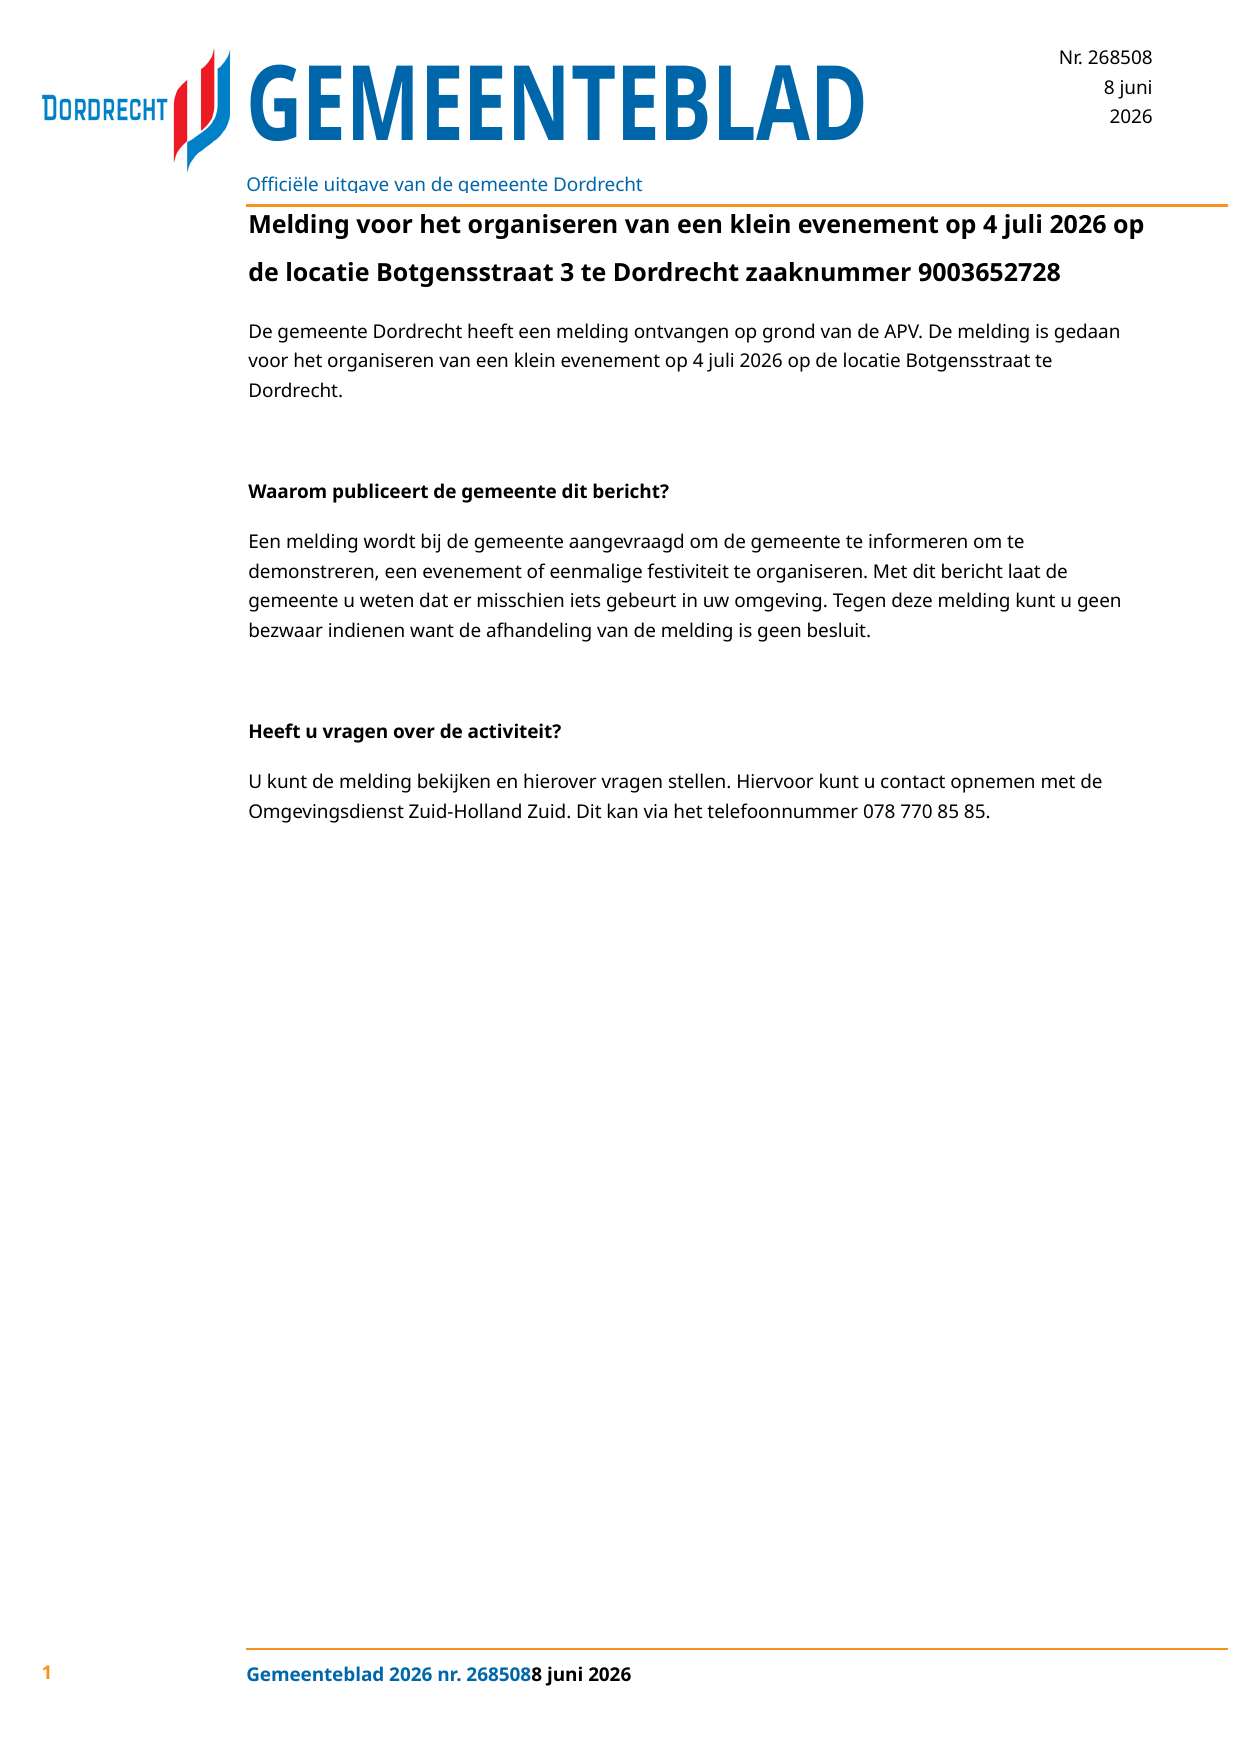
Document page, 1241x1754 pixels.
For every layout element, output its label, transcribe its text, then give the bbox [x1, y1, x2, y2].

text U kunt de melding bekijken en hierover vragen stellen. Hiervoor kunt u contact opnemen met de Omgevingsdienst Zuid-Holland Zuid. Dit kan via het telefoonnummer 078 770 85 85. [248, 768, 1152, 824]
text Waarom publiceert de gemeente dit bericht? [248, 478, 1152, 504]
text Een melding wordt bij de gemeente aangevraagd om de gemeente te informeren om te demonstreren, een evenement of eenmalige festiviteit te organiseren. Met dit bericht laat de gemeente u weten dat er misschien iets gebeurt in uw omgeving. Tegen deze melding kunt u geen bezwaar indienen want de afhandeling van de melding is geen besluit. [248, 528, 1152, 643]
picture [41, 47, 231, 172]
text Melding voor het organiseren van een klein evenement op 4 juli 2026 op de locatie Botgensstraat 3 te Dordrecht zaaknummer 9003652728 [248, 207, 1152, 288]
text De gemeente Dordrecht heeft een melding ontvangen op grond van de APV. De melding is gedaan voor het organiseren van een klein evenement op 4 juli 2026 op de locatie Botgensstraat te Dordrecht. [248, 318, 1152, 403]
text Heeft u vragen over de activiteit? [248, 718, 1152, 744]
